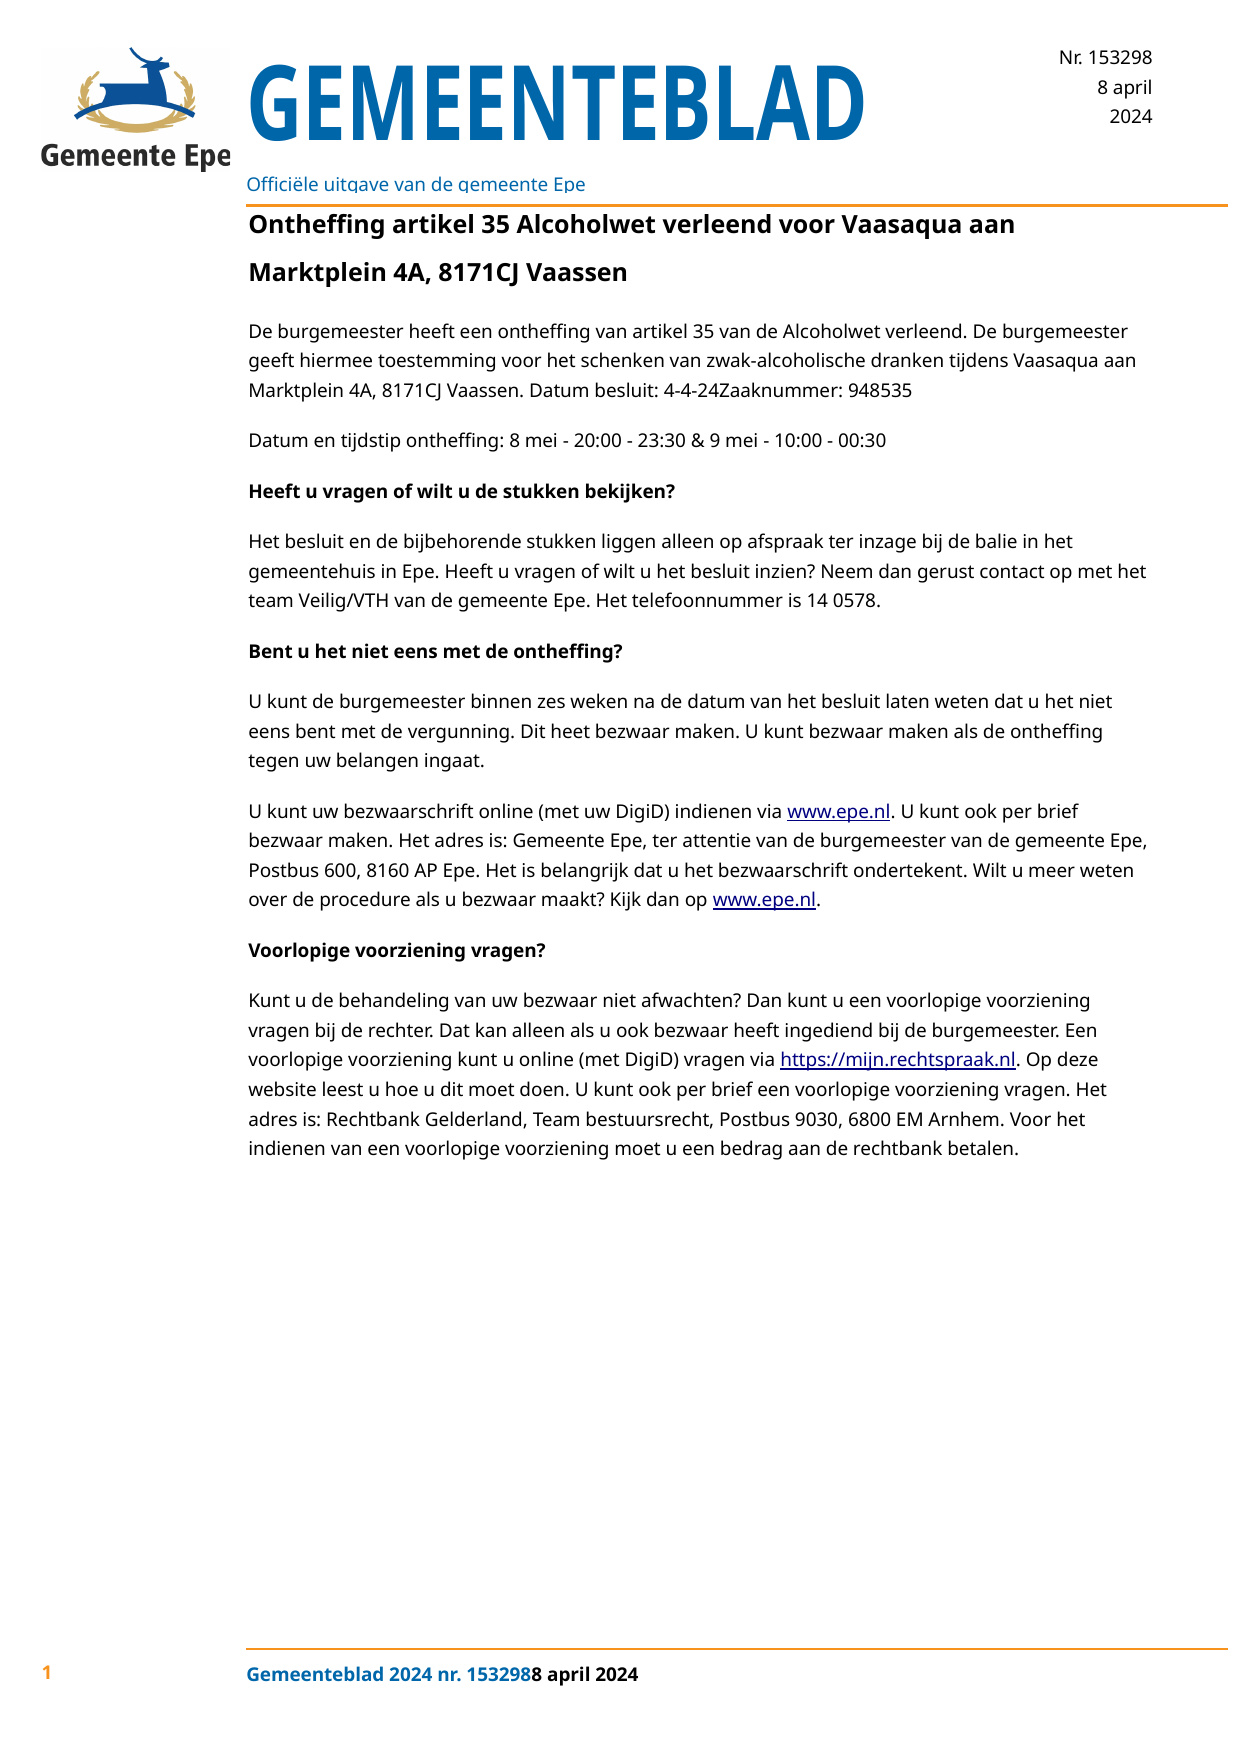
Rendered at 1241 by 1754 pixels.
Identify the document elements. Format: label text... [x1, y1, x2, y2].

picture [41, 47, 231, 172]
text U kunt uw bezwaarschrift online (met uw DigiD) indienen via www.epe.nl. U kunt ook per brief bezwaar maken. Het adres is: Gemeente Epe, ter attentie van de burgemeester van de gemeente Epe, Postbus 600, 8160 AP Epe. Het is belangrijk dat u het bezwaarschrift ondertekent. Wilt u meer weten over de procedure als u bezwaar maakt? Kijk dan op www.epe.nl. [248, 798, 1152, 912]
text Kunt u de behandeling van uw bezwaar niet afwachten? Dan kunt u een voorlopige voorziening vragen bij de rechter. Dat kan alleen als u ook bezwaar heeft ingediend bij de burgemeester. Een voorlopige voorziening kunt u online (met DigiD) vragen via https://mijn.rechtspraak.nl. Op deze website leest u hoe u dit moet doen. U kunt ook per brief een voorlopige voorziening vragen. Het adres is: Rechtbank Gelderland, Team bestuursrecht, Postbus 9030, 6800 EM Arnhem. Voor het indienen van een voorlopige voorziening moet u een bedrag aan de rechtbank betalen. [248, 987, 1152, 1161]
text De burgemeester heeft een ontheffing van artikel 35 van de Alcoholwet verleend. De burgemeester geeft hiermee toestemming voor het schenken van zwak-alcoholische dranken tijdens Vaasaqua aan Marktplein 4A, 8171CJ Vaassen. Datum besluit: 4-4-24Zaaknummer: 948535 [248, 318, 1152, 403]
text Bent u het niet eens met de ontheffing? [248, 638, 1152, 664]
text Datum en tijdstip ontheffing: 8 mei - 20:00 - 23:30 & 9 mei - 10:00 - 00:30 [248, 427, 1152, 453]
text Voorlopige voorziening vragen? [248, 937, 1152, 963]
text Ontheffing artikel 35 Alcoholwet verleend voor Vaasaqua aan Marktplein 4A, 8171CJ Vaassen [248, 207, 1152, 288]
text U kunt de burgemeester binnen zes weken na de datum van het besluit laten weten dat u het niet eens bent met de vergunning. Dit heet bezwaar maken. U kunt bezwaar maken als de ontheffing tegen uw belangen ingaat. [248, 688, 1152, 773]
text Het besluit en de bijbehorende stukken liggen alleen op afspraak ter inzage bij de balie in het gemeentehuis in Epe. Heeft u vragen of wilt u het besluit inzien? Neem dan gerust contact op met het team Veilig/VTH van de gemeente Epe. Het telefoonnummer is 14 0578. [248, 528, 1152, 613]
text Heeft u vragen of wilt u de stukken bekijken? [248, 478, 1152, 504]
